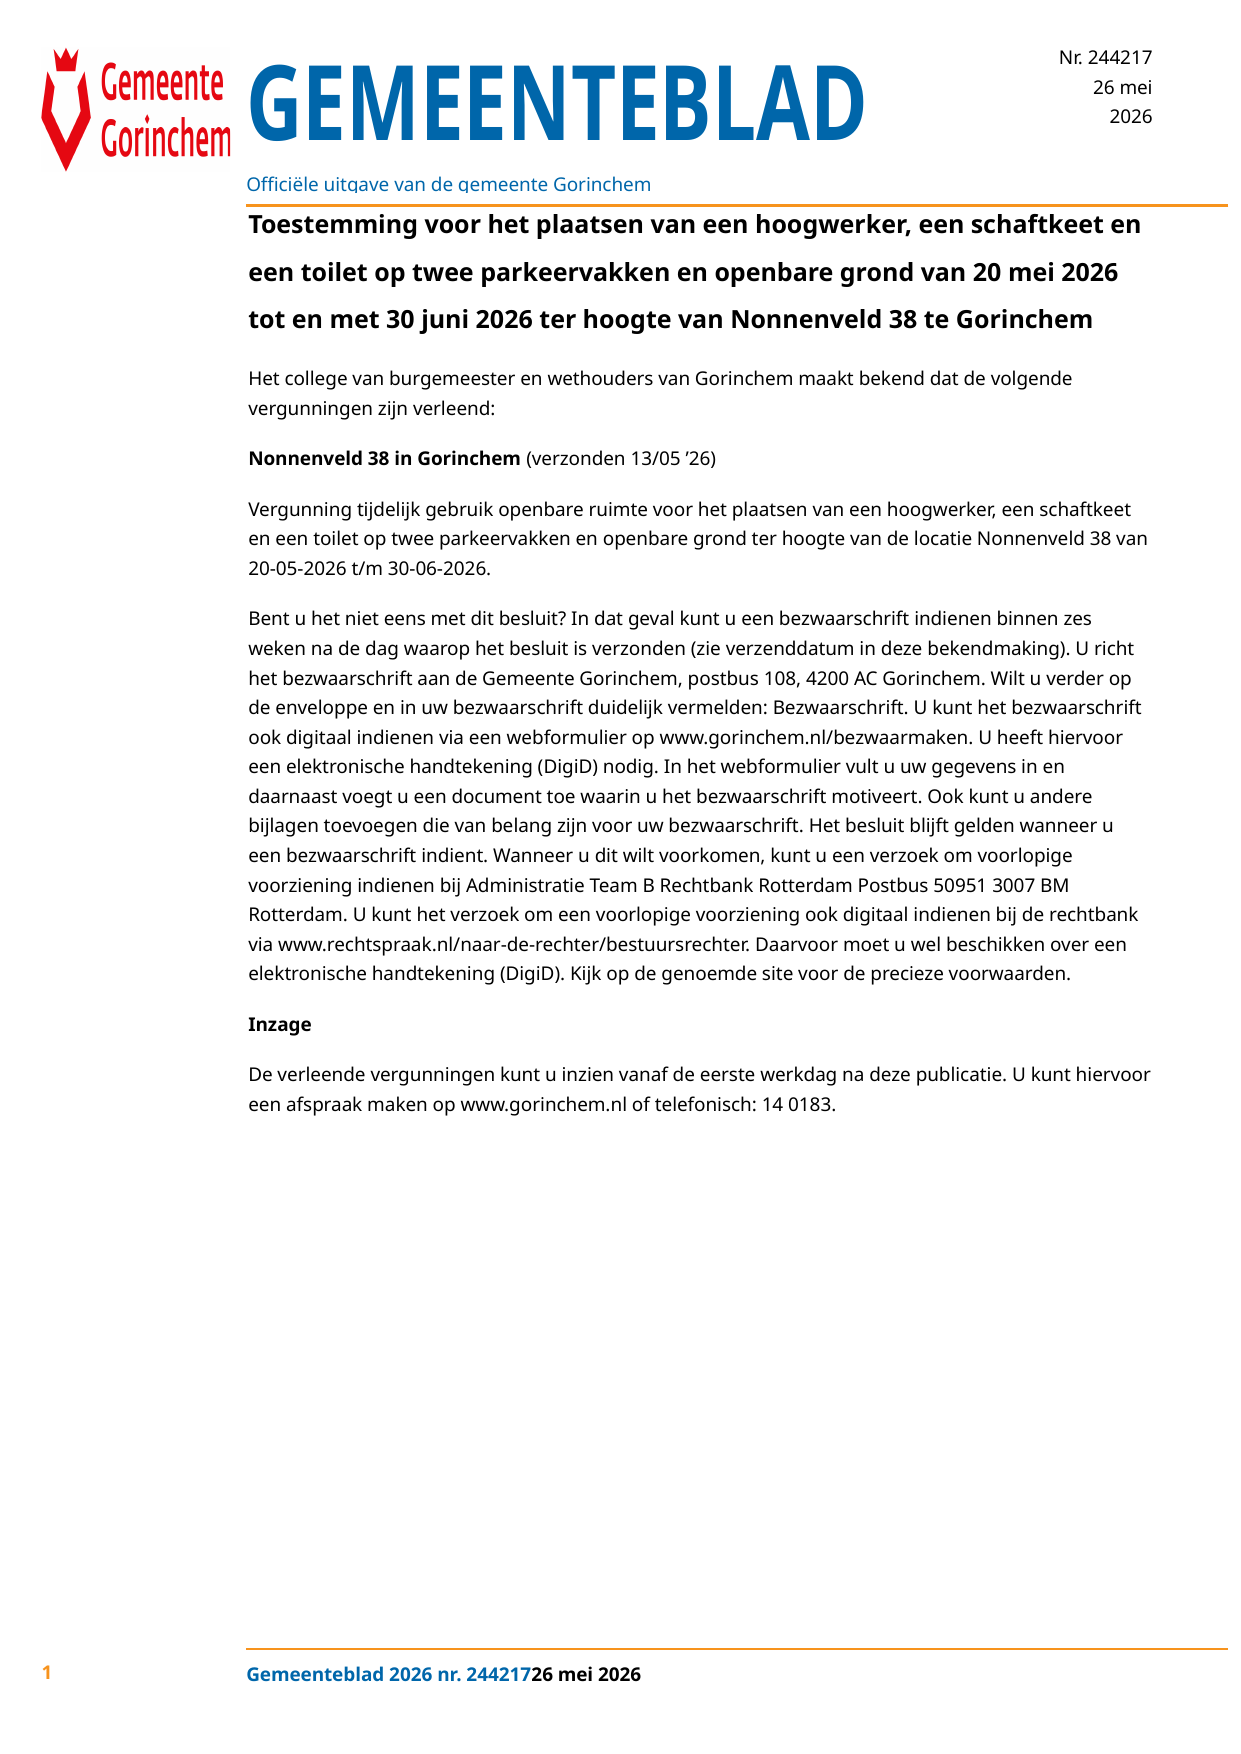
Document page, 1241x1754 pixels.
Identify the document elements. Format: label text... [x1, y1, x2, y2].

text Inzage [248, 1011, 1152, 1037]
text De verleende vergunningen kunt u inzien vanaf de eerste werkdag na deze publicatie. U kunt hiervoor een afspraak maken op www.gorinchem.nl of telefonisch: 14 0183. [248, 1061, 1152, 1117]
text Bent u het niet eens met dit besluit? In dat geval kunt u een bezwaarschrift indienen binnen zes weken na de dag waarop het besluit is verzonden (zie verzenddatum in deze bekendmaking). U richt het bezwaarschrift aan de Gemeente Gorinchem, postbus 108, 4200 AC Gorinchem. Wilt u verder op de enveloppe en in uw bezwaarschrift duidelijk vermelden: Bezwaarschrift. U kunt het bezwaarschrift ook digitaal indienen via een webformulier op www.gorinchem.nl/bezwaarmaken. U heeft hiervoor een elektronische handtekening (DigiD) nodig. In het webformulier vult u uw gegevens in en daarnaast voegt u een document toe waarin u het bezwaarschrift motiveert. Ook kunt u andere bijlagen toevoegen die van belang zijn voor uw bezwaarschrift. Het besluit blijft gelden wanneer u een bezwaarschrift indient. Wanneer u dit wilt voorkomen, kunt u een verzoek om voorlopige voorziening indienen bij Administratie Team B Rechtbank Rotterdam Postbus 50951 3007 BM Rotterdam. U kunt het verzoek om een voorlopige voorziening ook digitaal indienen bij de rechtbank via www.rechtspraak.nl/naar-de-rechter/bestuursrechter. Daarvoor moet u wel beschikken over een elektronische handtekening (DigiD). Kijk op de genoemde site voor de precieze voorwaarden. [248, 606, 1152, 986]
text Vergunning tijdelijk gebruik openbare ruimte voor het plaatsen van een hoogwerker, een schaftkeet en een toilet op twee parkeervakken en openbare grond ter hoogte van de locatie Nonnenveld 38 van 20-05-2026 t/m 30-06-2026. [248, 496, 1152, 581]
text Toestemming voor het plaatsen van een hoogwerker, een schaftkeet en een toilet op twee parkeervakken en openbare grond van 20 mei 2026 tot en met 30 juni 2026 ter hoogte van Nonnenveld 38 te Gorinchem [248, 207, 1152, 336]
text Nonnenveld 38 in Gorinchem (verzonden 13/05 ’26) [248, 446, 1152, 471]
text Het college van burgemeester en wethouders van Gorinchem maakt bekend dat de volgende vergunningen zijn verleend: [248, 366, 1152, 421]
picture [41, 47, 231, 172]
